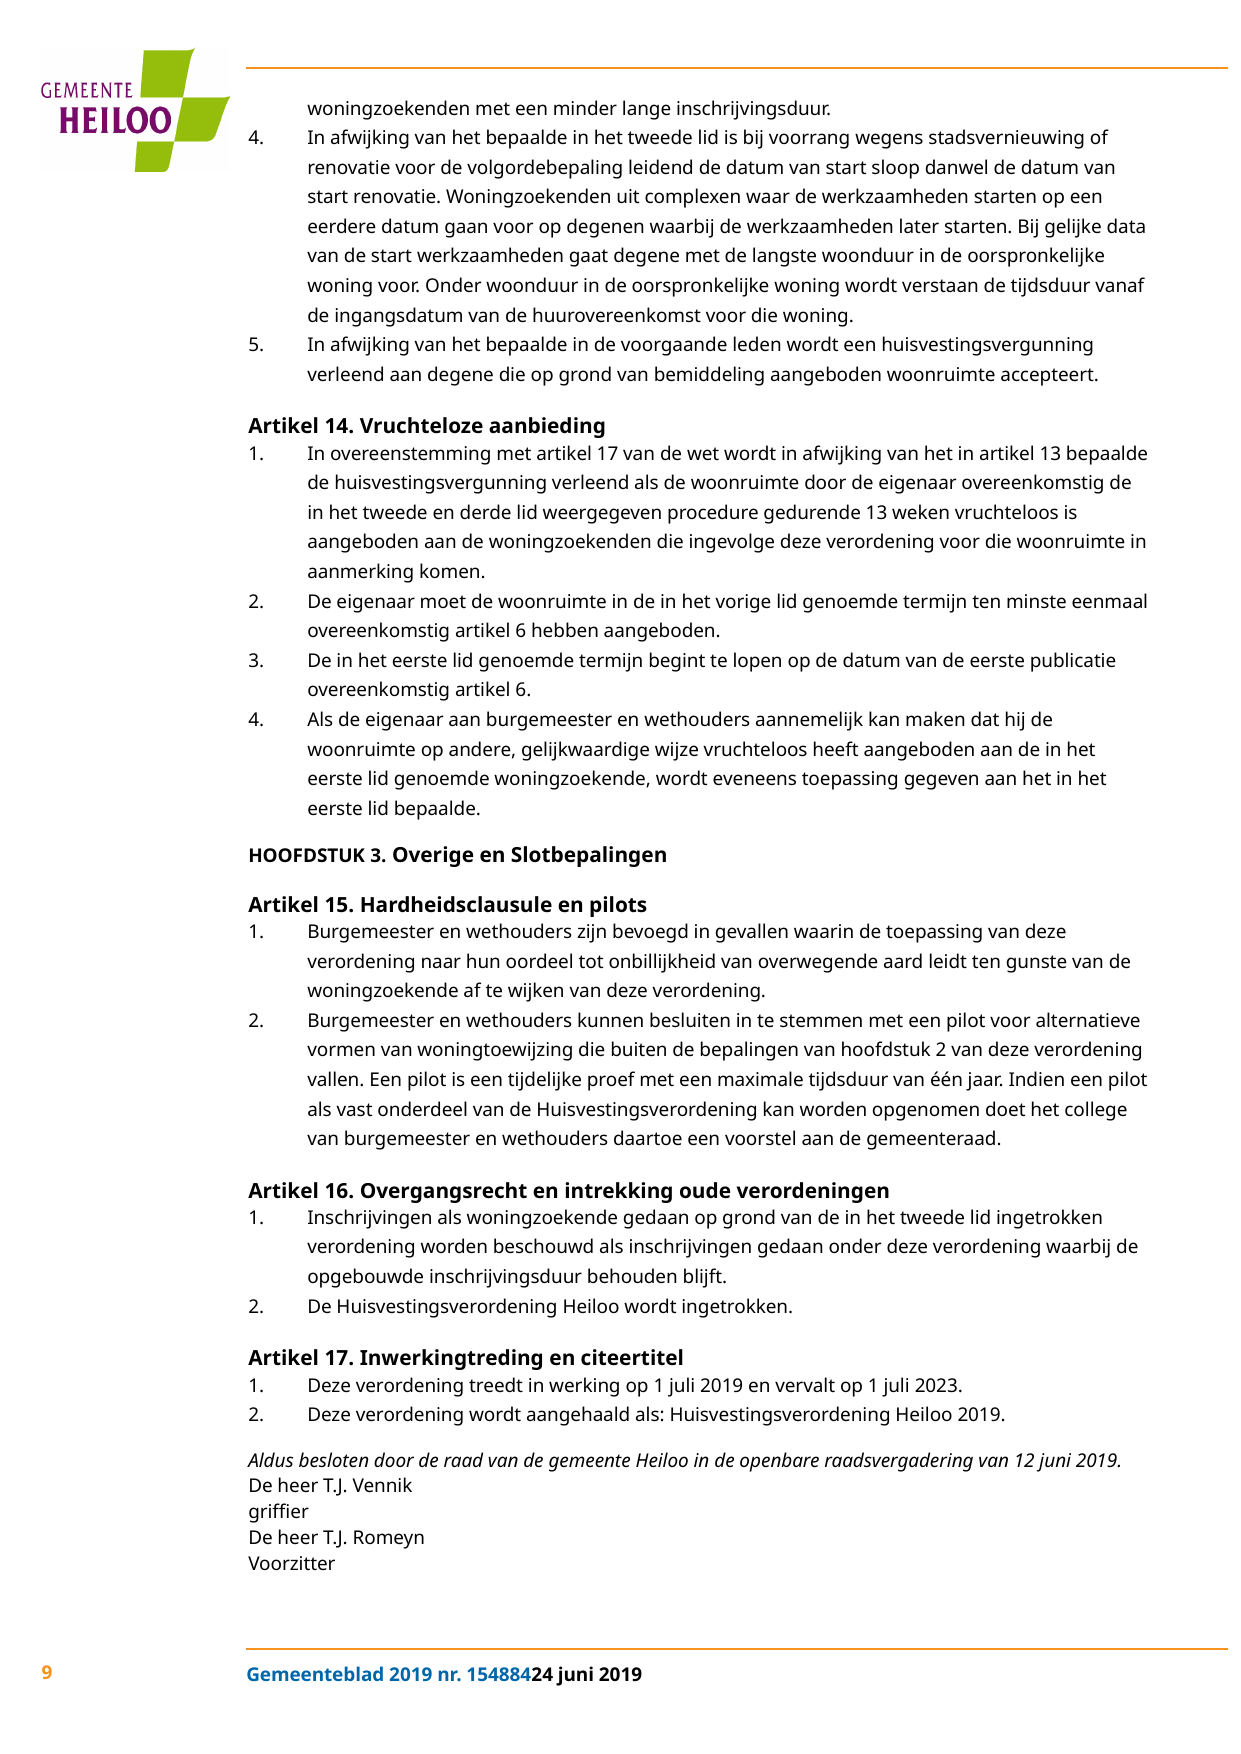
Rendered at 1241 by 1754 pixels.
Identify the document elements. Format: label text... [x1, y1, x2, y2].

list Deze verordening treedt in werking op 1 juli 2019 en vervalt op 1 juli 2023. [248, 1372, 1152, 1397]
list Inschrijvingen als woningzoekende gedaan op grond van de in het tweede lid ingetrokken verordening worden beschouwd als inschrijvingen gedaan onder deze verordening waarbij de opgebouwde inschrijvingsduur behouden blijft. [248, 1204, 1152, 1289]
list De Huisvestingsverordening Heiloo wordt ingetrokken. [248, 1293, 1152, 1319]
text Artikel 17. Inwerkingtreding en citeertitel [248, 1343, 1152, 1372]
text Voorzitter [248, 1550, 1152, 1576]
list Burgemeester en wethouders kunnen besluiten in te stemmen met een pilot voor alternatieve vormen van woningtoewijzing die buiten de bepalingen van hoofdstuk 2 van deze verordening vallen. Een pilot is een tijdelijke proef met een maximale tijdsduur van één jaar. Indien een pilot als vast onderdeel van de Huisvestingsverordening kan worden opgenomen doet het college van burgemeester en wethouders daartoe een voorstel aan de gemeenteraad. [248, 1007, 1152, 1151]
text De heer T.J. Romeyn [248, 1524, 1152, 1550]
text Artikel 16. Overgangsrecht en intrekking oude verordeningen [248, 1176, 1152, 1204]
list woningzoekenden met een minder lange inschrijvingsduur. [248, 95, 1152, 121]
text Artikel 15. Hardheidsclausule en pilots [248, 890, 1152, 918]
list Deze verordening wordt aangehaald als: Huisvestingsverordening Heiloo 2019. [248, 1401, 1152, 1427]
text HOOFDSTUK 3. Overige en Slotbepalingen [248, 841, 1152, 869]
list De in het eerste lid genoemde termijn begint te lopen op de datum van de eerste publicatie overeenkomstig artikel 6. [248, 647, 1152, 702]
text Aldus besloten door de raad van de gemeente Heiloo in de openbare raadsvergadering van 12 juni 2019. [248, 1447, 1152, 1473]
list In afwijking van het bepaalde in de voorgaande leden wordt een huisvestingsvergunning verleend aan degene die op grond van bemiddeling aangeboden woonruimte accepteert. [248, 331, 1152, 387]
text Artikel 14. Vruchteloze aanbieding [248, 411, 1152, 440]
list Als de eigenaar aan burgemeester en wethouders aannemelijk kan maken dat hij de woonruimte op andere, gelijkwaardige wijze vruchteloos heeft aangeboden aan de in het eerste lid genoemde woningzoekende, wordt eveneens toepassing gegeven aan het in het eerste lid bepaalde. [248, 706, 1152, 821]
text De heer T.J. Vennik [248, 1473, 1152, 1498]
list In overeenstemming met artikel 17 van de wet wordt in afwijking van het in artikel 13 bepaalde de huisvestingsvergunning verleend als de woonruimte door de eigenaar overeenkomstig de in het tweede en derde lid weergegeven procedure gedurende 13 weken vruchteloos is aangeboden aan de woningzoekenden die ingevolge deze verordening voor die woonruimte in aanmerking komen. [248, 440, 1152, 584]
list De eigenaar moet de woonruimte in de in het vorige lid genoemde termijn ten minste eenmaal overeenkomstig artikel 6 hebben aangeboden. [248, 588, 1152, 643]
list In afwijking van het bepaalde in het tweede lid is bij voorrang wegens stadsvernieuwing of renovatie voor de volgordebepaling leidend de datum van start sloop danwel de datum van start renovatie. Woningzoekenden uit complexen waar de werkzaamheden starten op een eerdere datum gaan voor op degenen waarbij de werkzaamheden later starten. Bij gelijke data van de start werkzaamheden gaat degene met de langste woonduur in de oorspronkelijke woning voor. Onder woonduur in de oorspronkelijke woning wordt verstaan de tijdsduur vanaf de ingangsdatum van de huurovereenkomst voor die woning. [248, 124, 1152, 328]
text griffier [248, 1498, 1152, 1524]
picture [41, 47, 231, 172]
list Burgemeester en wethouders zijn bevoegd in gevallen waarin de toepassing van deze verordening naar hun oordeel tot onbillijkheid van overwegende aard leidt ten gunste van de woningzoekende af te wijken van deze verordening. [248, 918, 1152, 1003]
